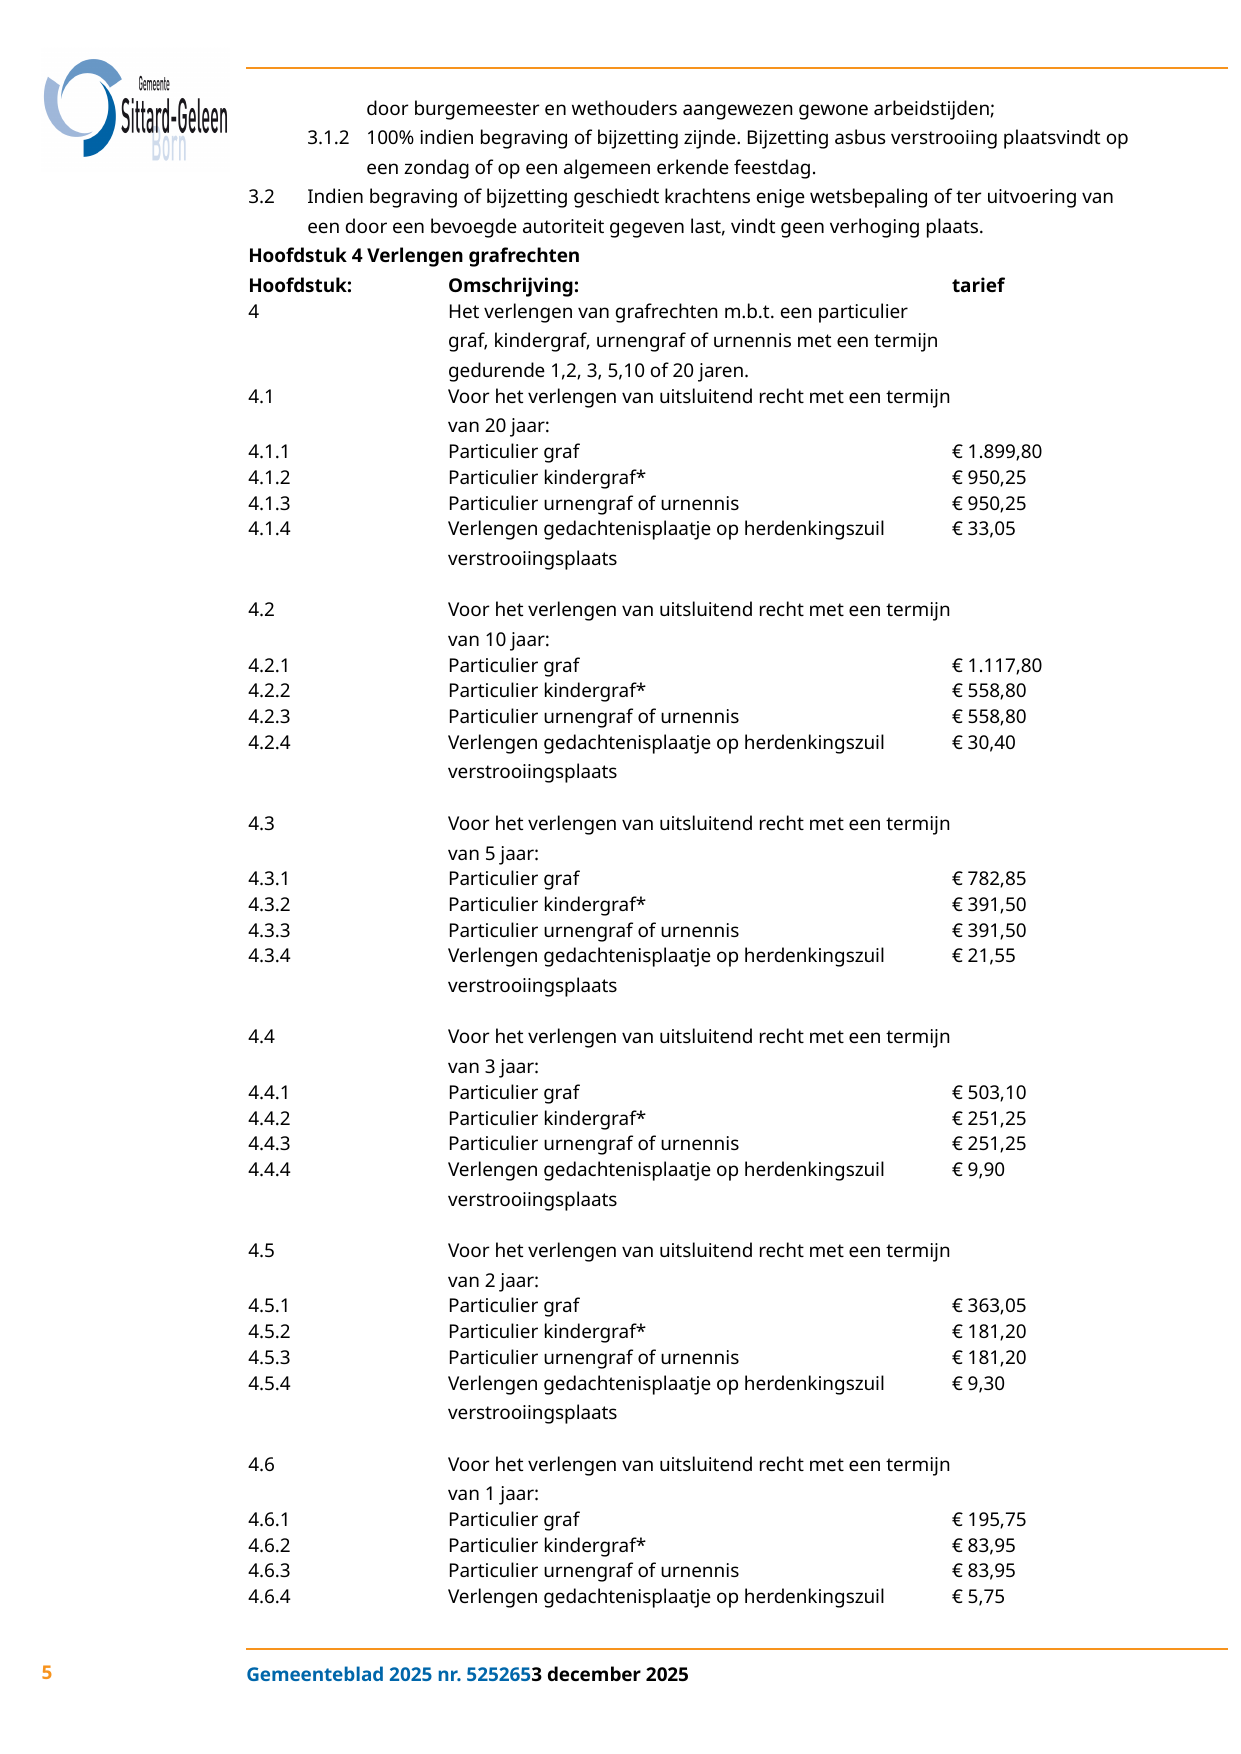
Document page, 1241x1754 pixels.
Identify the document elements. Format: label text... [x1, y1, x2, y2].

table_cell € 391,50 [952, 917, 1152, 943]
table_cell Particulier urnengraf of urnennis [448, 490, 952, 516]
table_cell € 195,75 [952, 1506, 1152, 1532]
table_cell € 950,25 [952, 490, 1152, 516]
table_cell Particulier urnengraf of urnennis [448, 1344, 952, 1370]
table_cell 4.3.2 [248, 891, 448, 917]
table_cell Particulier kindergraf* [448, 1318, 952, 1344]
table_cell Particulier graf [448, 1506, 952, 1532]
table_cell [952, 1237, 1152, 1292]
table_cell € 251,25 [952, 1105, 1152, 1130]
table_cell [952, 998, 1152, 1024]
table_cell 4.5.2 [248, 1318, 448, 1344]
table_cell 4.6.1 [248, 1506, 448, 1532]
table_cell [952, 383, 1152, 438]
table_cell 4.3 [248, 810, 448, 865]
table_cell Particulier kindergraf* [448, 891, 952, 917]
table_cell 4.2 [248, 597, 448, 652]
table_cell Particulier urnengraf of urnennis [448, 917, 952, 943]
table_cell € 391,50 [952, 891, 1152, 917]
table_cell Verlengen gedachtenisplaatje op herdenkingszuil verstrooiingsplaats [448, 943, 952, 998]
table_cell 4.4.3 [248, 1130, 448, 1156]
table_cell Particulier graf [448, 652, 952, 678]
table_cell Voor het verlengen van uitsluitend recht met een termijn van 1 jaar: [448, 1451, 952, 1506]
table_cell [952, 571, 1152, 597]
table_cell 4.1.4 [248, 516, 448, 571]
table_cell € 181,20 [952, 1344, 1152, 1370]
table_cell € 251,25 [952, 1130, 1152, 1156]
table_cell [952, 1024, 1152, 1079]
table_cell € 558,80 [952, 703, 1152, 729]
table_cell 4.1.1 [248, 438, 448, 464]
table_cell Particulier kindergraf* [448, 1532, 952, 1557]
list door burgemeester en wethouders aangewezen gewone arbeidstijden; [307, 95, 1152, 121]
table_cell Voor het verlengen van uitsluitend recht met een termijn van 2 jaar: [448, 1237, 952, 1292]
table_cell [952, 298, 1152, 383]
table_cell 4.5.1 [248, 1293, 448, 1318]
table_cell [448, 1425, 952, 1451]
table_header Hoofdstuk: [248, 273, 448, 298]
table_cell [448, 998, 952, 1024]
table_cell 4.3.4 [248, 943, 448, 998]
table_cell € 950,25 [952, 464, 1152, 490]
table_cell Particulier kindergraf* [448, 464, 952, 490]
table_cell € 9,30 [952, 1370, 1152, 1425]
table_cell € 503,10 [952, 1079, 1152, 1105]
table_cell 4.1.2 [248, 464, 448, 490]
table_cell € 1.899,80 [952, 438, 1152, 464]
table_cell 4.4.4 [248, 1156, 448, 1211]
table_cell 4.2.1 [248, 652, 448, 678]
text Hoofdstuk 4 Verlengen grafrechten [248, 243, 1152, 268]
table_cell Particulier kindergraf* [448, 1105, 952, 1130]
table_cell [952, 597, 1152, 652]
table_cell 4.2.4 [248, 729, 448, 784]
table_cell € 782,85 [952, 865, 1152, 891]
table_cell € 21,55 [952, 943, 1152, 998]
table_cell 4.6.3 [248, 1558, 448, 1583]
table_cell 4 [248, 298, 448, 383]
table_cell Verlengen gedachtenisplaatje op herdenkingszuil [448, 1583, 952, 1609]
table_cell Verlengen gedachtenisplaatje op herdenkingszuil verstrooiingsplaats [448, 1370, 952, 1425]
table_cell Verlengen gedachtenisplaatje op herdenkingszuil verstrooiingsplaats [448, 1156, 952, 1211]
table_cell € 9,90 [952, 1156, 1152, 1211]
table_cell [952, 810, 1152, 865]
table_cell 4.5 [248, 1237, 448, 1292]
table_cell [248, 571, 448, 597]
table_cell Voor het verlengen van uitsluitend recht met een termijn van 10 jaar: [448, 597, 952, 652]
table_cell 4.4.2 [248, 1105, 448, 1130]
table_cell [448, 1211, 952, 1237]
table_cell € 1.117,80 [952, 652, 1152, 678]
table_cell Particulier urnengraf of urnennis [448, 703, 952, 729]
table_cell Voor het verlengen van uitsluitend recht met een termijn van 20 jaar: [448, 383, 952, 438]
table_cell Particulier graf [448, 438, 952, 464]
table_cell Particulier graf [448, 1293, 952, 1318]
table_cell 4.1.3 [248, 490, 448, 516]
table_cell Voor het verlengen van uitsluitend recht met een termijn van 5 jaar: [448, 810, 952, 865]
table_cell 4.4.1 [248, 1079, 448, 1105]
table_cell Verlengen gedachtenisplaatje op herdenkingszuil verstrooiingsplaats [448, 516, 952, 571]
table_cell 4.1 [248, 383, 448, 438]
table_cell € 363,05 [952, 1293, 1152, 1318]
table_cell [952, 784, 1152, 810]
table_cell 4.3.1 [248, 865, 448, 891]
table_cell [448, 571, 952, 597]
table_cell 4.6 [248, 1451, 448, 1506]
table_cell [248, 998, 448, 1024]
list Indien begraving of bijzetting geschiedt krachtens enige wetsbepaling of ter uitvoering van een door een bevoegde autoriteit gegeven last, vindt geen verhoging plaats. [248, 183, 1152, 239]
table_header Omschrijving: [448, 273, 952, 298]
table_cell 4.3.3 [248, 917, 448, 943]
table_cell € 30,40 [952, 729, 1152, 784]
table_cell Het verlengen van grafrechten m.b.t. een particulier graf, kindergraf, urnengraf of urnennis met een termijn gedurende 1,2, 3, 5,10 of 20 jaren. [448, 298, 952, 383]
table_cell € 33,05 [952, 516, 1152, 571]
table_cell 4.5.4 [248, 1370, 448, 1425]
table_cell [248, 1425, 448, 1451]
table_cell 4.4 [248, 1024, 448, 1079]
table_cell 4.2.2 [248, 678, 448, 703]
picture [41, 47, 231, 172]
table_cell [952, 1211, 1152, 1237]
table_cell [952, 1451, 1152, 1506]
table_cell Particulier graf [448, 865, 952, 891]
table_cell [248, 1211, 448, 1237]
table_cell € 558,80 [952, 678, 1152, 703]
table_cell Particulier urnengraf of urnennis [448, 1558, 952, 1583]
table_cell 4.2.3 [248, 703, 448, 729]
table_cell [248, 784, 448, 810]
table_cell € 83,95 [952, 1558, 1152, 1583]
table_cell € 83,95 [952, 1532, 1152, 1557]
list 100% indien begraving of bijzetting zijnde. Bijzetting asbus verstrooiing plaatsvindt op een zondag of op een algemeen erkende feestdag. [307, 124, 1152, 180]
table_cell 4.5.3 [248, 1344, 448, 1370]
table_cell Voor het verlengen van uitsluitend recht met een termijn van 3 jaar: [448, 1024, 952, 1079]
table_cell 4.6.4 [248, 1583, 448, 1609]
table_cell Particulier kindergraf* [448, 678, 952, 703]
table_header tarief [952, 273, 1152, 298]
table_cell [448, 784, 952, 810]
table_cell 4.6.2 [248, 1532, 448, 1557]
table_cell € 181,20 [952, 1318, 1152, 1344]
table_cell Particulier urnengraf of urnennis [448, 1130, 952, 1156]
table_cell [952, 1425, 1152, 1451]
table_cell Verlengen gedachtenisplaatje op herdenkingszuil verstrooiingsplaats [448, 729, 952, 784]
table_cell Particulier graf [448, 1079, 952, 1105]
table_cell € 5,75 [952, 1583, 1152, 1609]
